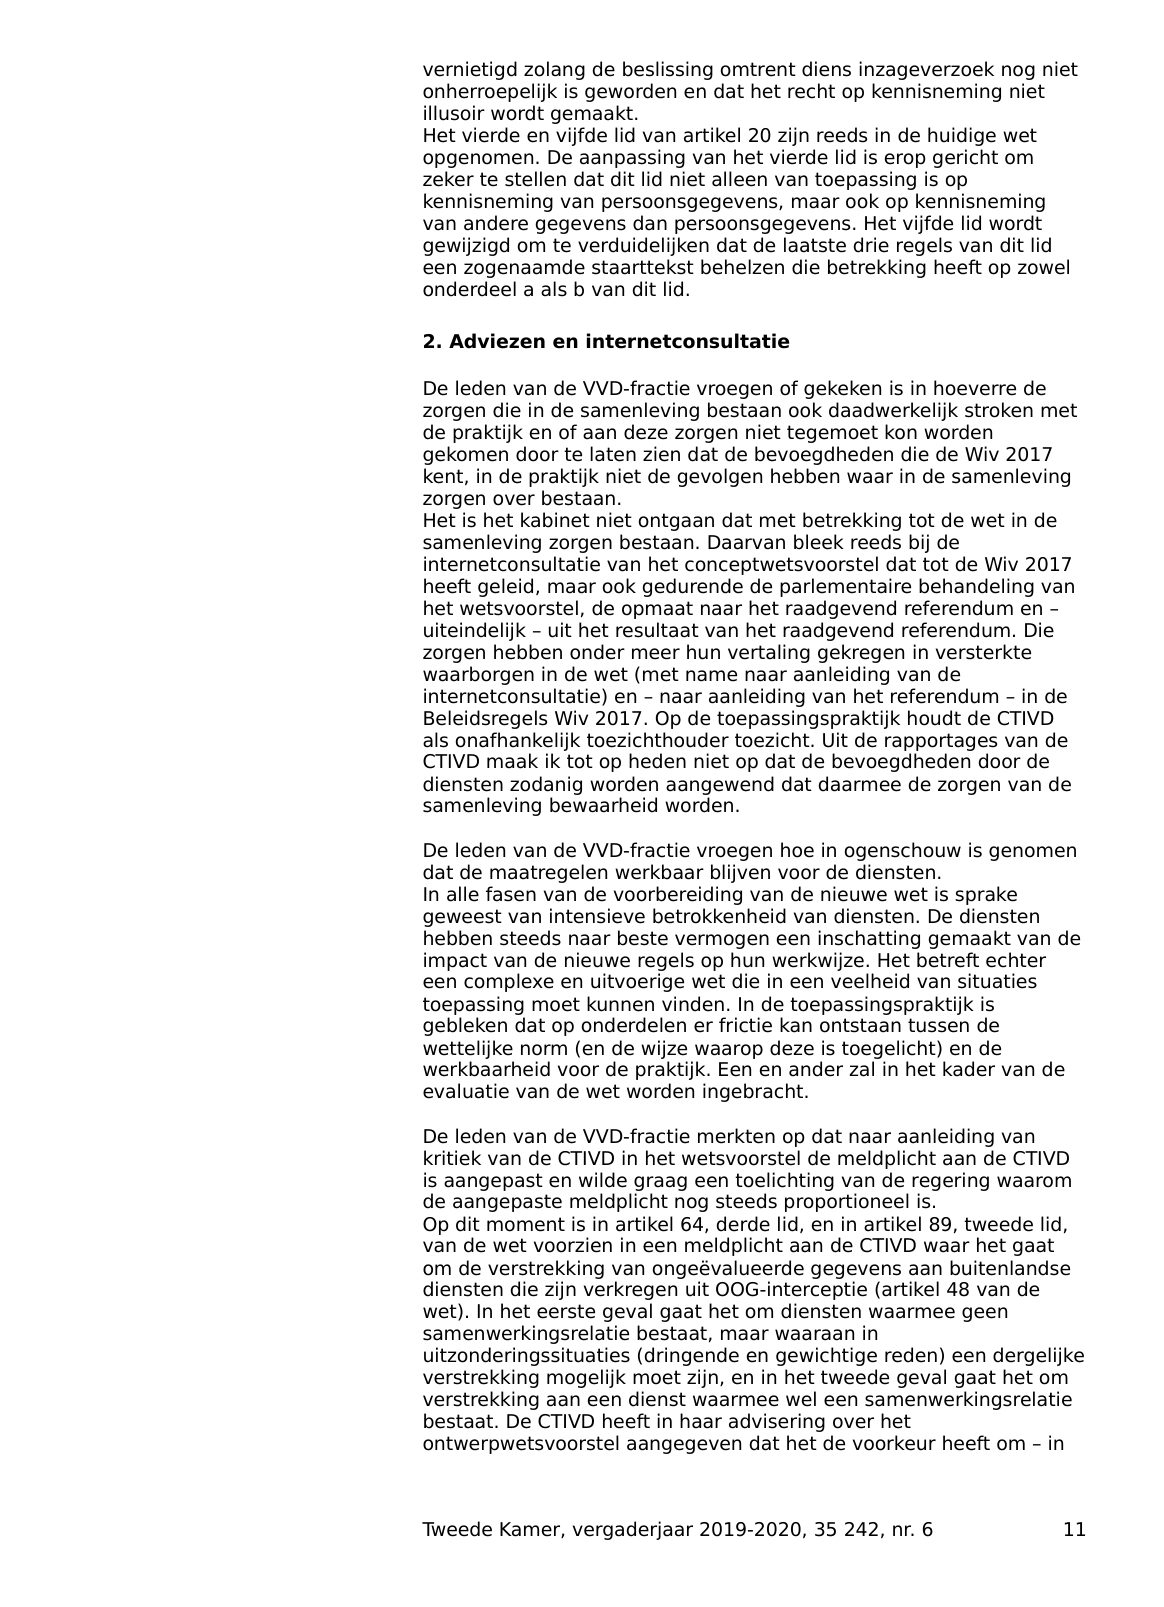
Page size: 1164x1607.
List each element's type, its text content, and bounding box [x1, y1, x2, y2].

text De leden van de VVD-fractie vroegen of gekeken is in hoeverre de zorgen die in de samenleving bestaan ook daadwerkelijk stroken met de praktijk en of aan deze zorgen niet tegemoet kon worden gekomen door te laten zien dat de bevoegdheden die de Wiv 2017 kent, in de praktijk niet de gevolgen hebben waar in de samenleving zorgen over bestaan. [422, 378, 1087, 510]
text De leden van de VVD-fractie merkten op dat naar aanleiding van kritiek van de CTIVD in het wetsvoorstel de meldplicht aan de CTIVD is aangepast en wilde graag een toelichting van de regering waarom de aangepaste meldplicht nog steeds proportioneel is. [422, 1126, 1087, 1213]
text De leden van de VVD-fractie vroegen hoe in ogenschouw is genomen dat de maatregelen werkbaar blijven voor de diensten. [422, 839, 1087, 883]
text Op dit moment is in artikel 64, derde lid, en in artikel 89, tweede lid, van de wet voorzien in een meldplicht aan de CTIVD waar het gaat om de verstrekking van ongeëvalueerde gegevens aan buitenlandse diensten die zijn verkregen uit OOG-interceptie (artikel 48 van de wet). In het eerste geval gaat het om diensten waarmee geen samenwerkingsrelatie bestaat, maar waaraan in uitzonderingssituaties (dringende en gewichtige reden) een dergelijke verstrekking mogelijk moet zijn, en in het tweede geval gaat het om verstrekking aan een dienst waarmee wel een samenwerkingsrelatie bestaat. De CTIVD heeft in haar advisering over het ontwerpwetsvoorstel aangegeven dat het de voorkeur heeft om – in [422, 1213, 1087, 1455]
text Het is het kabinet niet ontgaan dat met betrekking tot de wet in de samenleving zorgen bestaan. Daarvan bleek reeds bij de internetconsultatie van het conceptwetsvoorstel dat tot de Wiv 2017 heeft geleid, maar ook gedurende de parlementaire behandeling van het wetsvoorstel, de opmaat naar het raadgevend referendum en – uiteindelijk – uit het resultaat van het raadgevend referendum. Die zorgen hebben onder meer hun vertaling gekregen in versterkte waarborgen in de wet (met name naar aanleiding van de internetconsultatie) en – naar aanleiding van het referendum – in de Beleidsregels Wiv 2017. Op de toepassingspraktijk houdt de CTIVD als onafhankelijk toezichthouder toezicht. Uit de rapportages van de CTIVD maak ik tot op heden niet op dat de bevoegdheden door de diensten zodanig worden aangewend dat daarmee de zorgen van de samenleving bewaarheid worden. [422, 510, 1087, 817]
text Het vierde en vijfde lid van artikel 20 zijn reeds in de huidige wet opgenomen. De aanpassing van het vierde lid is erop gericht om zeker te stellen dat dit lid niet alleen van toepassing is op kennisneming van persoonsgegevens, maar ook op kennisneming van andere gegevens dan persoonsgegevens. Het vijfde lid wordt gewijzigd om te verduidelijken dat de laatste drie regels van dit lid een zogenaamde staarttekst behelzen die betrekking heeft op zowel onderdeel a als b van dit lid. [422, 125, 1087, 301]
text vernietigd zolang de beslissing omtrent diens inzageverzoek nog niet onherroepelijk is geworden en dat het recht op kennisneming niet illusoir wordt gemaakt. [422, 59, 1087, 125]
text In alle fasen van de voorbereiding van de nieuwe wet is sprake geweest van intensieve betrokkenheid van diensten. De diensten hebben steeds naar beste vermogen een inschatting gemaakt van de impact van de nieuwe regels op hun werkwijze. Het betreft echter een complexe en uitvoerige wet die in een veelheid van situaties toepassing moet kunnen vinden. In de toepassingspraktijk is gebleken dat op onderdelen er frictie kan ontstaan tussen de wettelijke norm (en de wijze waarop deze is toegelicht) en de werkbaarheid voor de praktijk. Een en ander zal in het kader van de evaluatie van de wet worden ingebracht. [422, 883, 1087, 1103]
subtitle 2. Adviezen en internetconsultatie [422, 331, 1087, 353]
